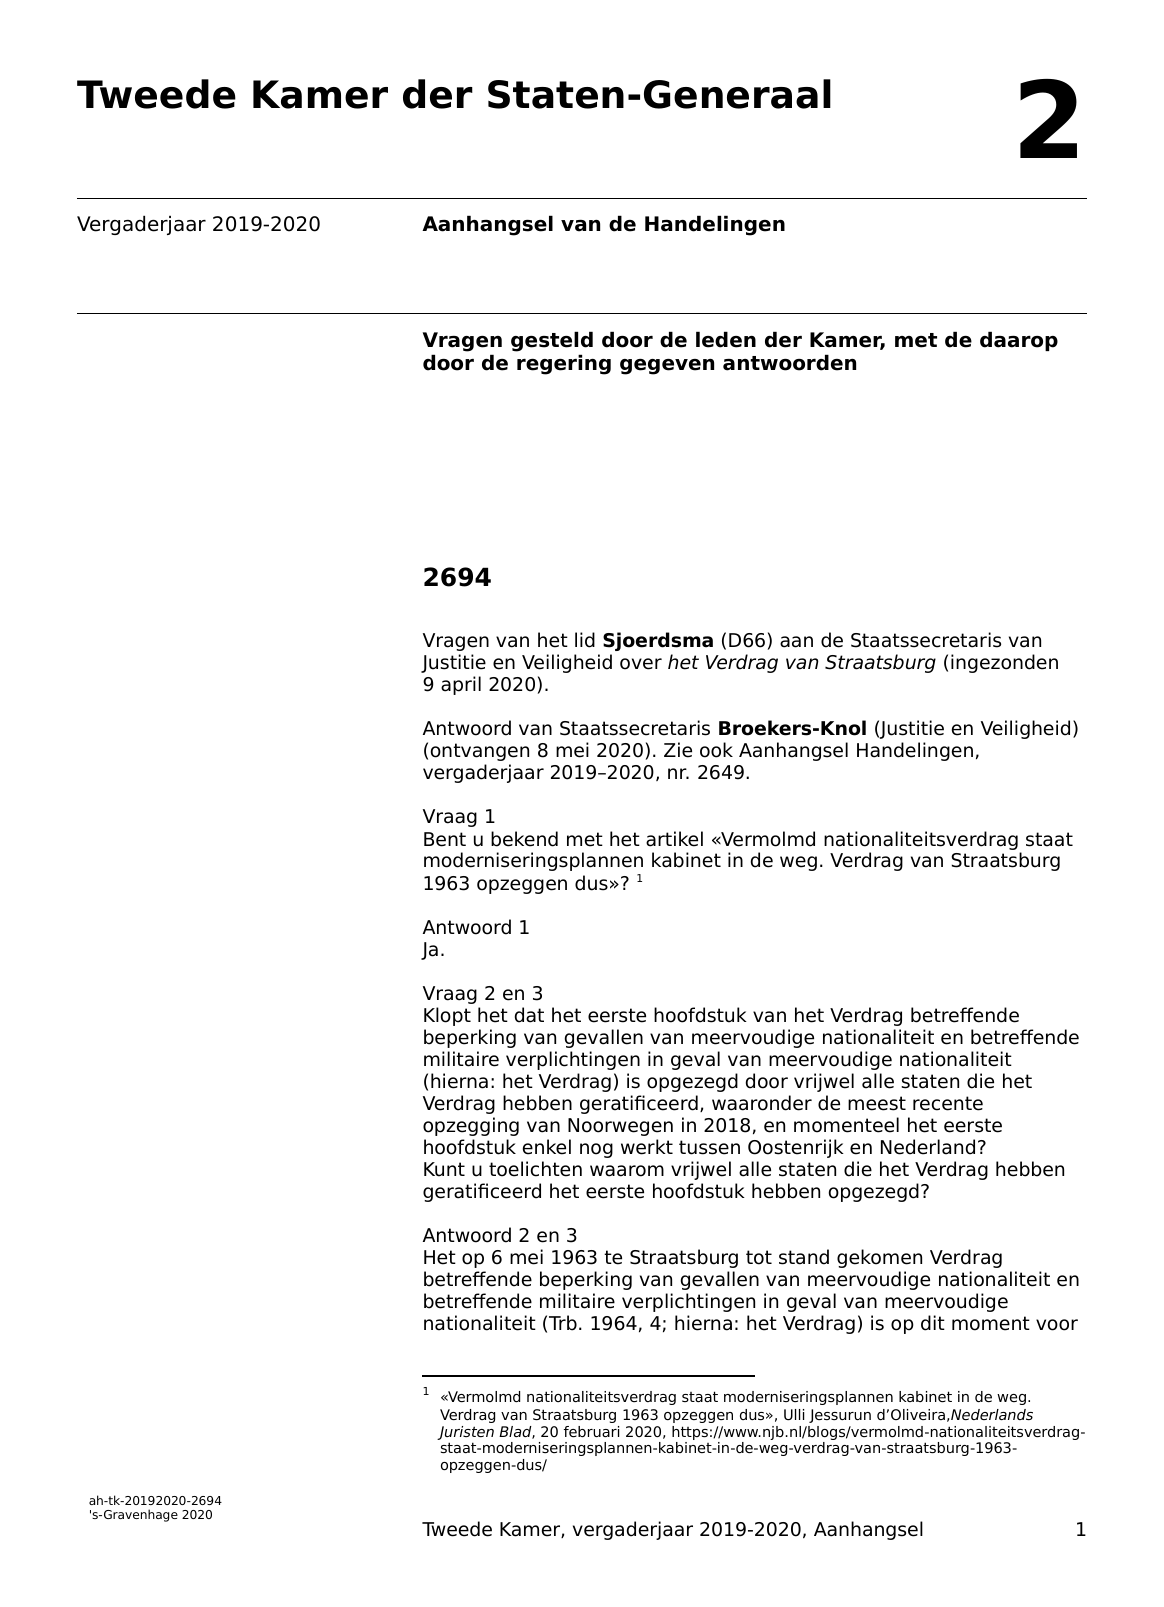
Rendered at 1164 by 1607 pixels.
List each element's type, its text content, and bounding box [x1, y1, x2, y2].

text Vraag 1 [422, 806, 1087, 828]
text Ja. [422, 938, 1087, 961]
table_header 2 [886, 59, 1087, 198]
text 's-Gravenhage 2020 [88, 1508, 323, 1522]
table_cell Vragen gesteld door de leden der Kamer, met de daarop door de regering gegeven antwoorden [422, 314, 1087, 375]
text Vraag 2 en 3 [422, 983, 1087, 1005]
text 2694 [422, 563, 1087, 592]
table_cell Aanhangsel van de Handelingen [422, 199, 1087, 313]
text ah-tk-20192020-2694 [88, 1494, 323, 1508]
text Antwoord 2 en 3 [422, 1225, 1087, 1247]
text «Vermolmd nationaliteitsverdrag staat moderniseringsplannen kabinet in de weg. Verdrag van Straatsburg 1963 opzeggen dus», Ulli Jessurun d’Oliveira,Nederlands Juristen Blad, 20 februari 2020, https://www.njb.nl/blogs/vermolmd-nationaliteitsverdrag-staat-moderniseringsplannen-kabinet-in-de-weg-verdrag-van-straatsburg-1963-opzeggen-dus/ [422, 1385, 1087, 1474]
table_header Tweede Kamer der Staten-Generaal [77, 59, 886, 198]
table_cell Vergaderjaar 2019-2020 [77, 199, 422, 313]
table_cell [77, 314, 422, 375]
text Antwoord 1 [422, 917, 1087, 938]
text Vragen van het lid Sjoerdsma (D66) aan de Staatssecretaris van Justitie en Veiligheid over het Verdrag van Straatsburg (ingezonden 9 april 2020). [422, 630, 1087, 696]
text Bent u bekend met het artikel «Vermolmd nationaliteitsverdrag staat moderniseringsplannen kabinet in de weg. Verdrag van Straatsburg 1963 opzeggen dus»? [422, 828, 1087, 894]
text Antwoord van Staatssecretaris Broekers-Knol (Justitie en Veiligheid) (ontvangen 8 mei 2020). Zie ook Aanhangsel Handelingen, vergaderjaar 2019–2020, nr. 2649. [422, 718, 1087, 784]
text Klopt het dat het eerste hoofdstuk van het Verdrag betreffende beperking van gevallen van meervoudige nationaliteit en betreffende militaire verplichtingen in geval van meervoudige nationaliteit (hierna: het Verdrag) is opgezegd door vrijwel alle staten die het Verdrag hebben geratificeerd, waaronder de meest recente opzegging van Noorwegen in 2018, en momenteel het eerste hoofdstuk enkel nog werkt tussen Oostenrijk en Nederland? [422, 1005, 1087, 1158]
text Het op 6 mei 1963 te Straatsburg tot stand gekomen Verdrag betreffende beperking van gevallen van meervoudige nationaliteit en betreffende militaire verplichtingen in geval van meervoudige nationaliteit (Trb. 1964, 4; hierna: het Verdrag) is op dit moment voor [422, 1247, 1087, 1334]
text Kunt u toelichten waarom vrijwel alle staten die het Verdrag hebben geratificeerd het eerste hoofdstuk hebben opgezegd? [422, 1158, 1087, 1202]
